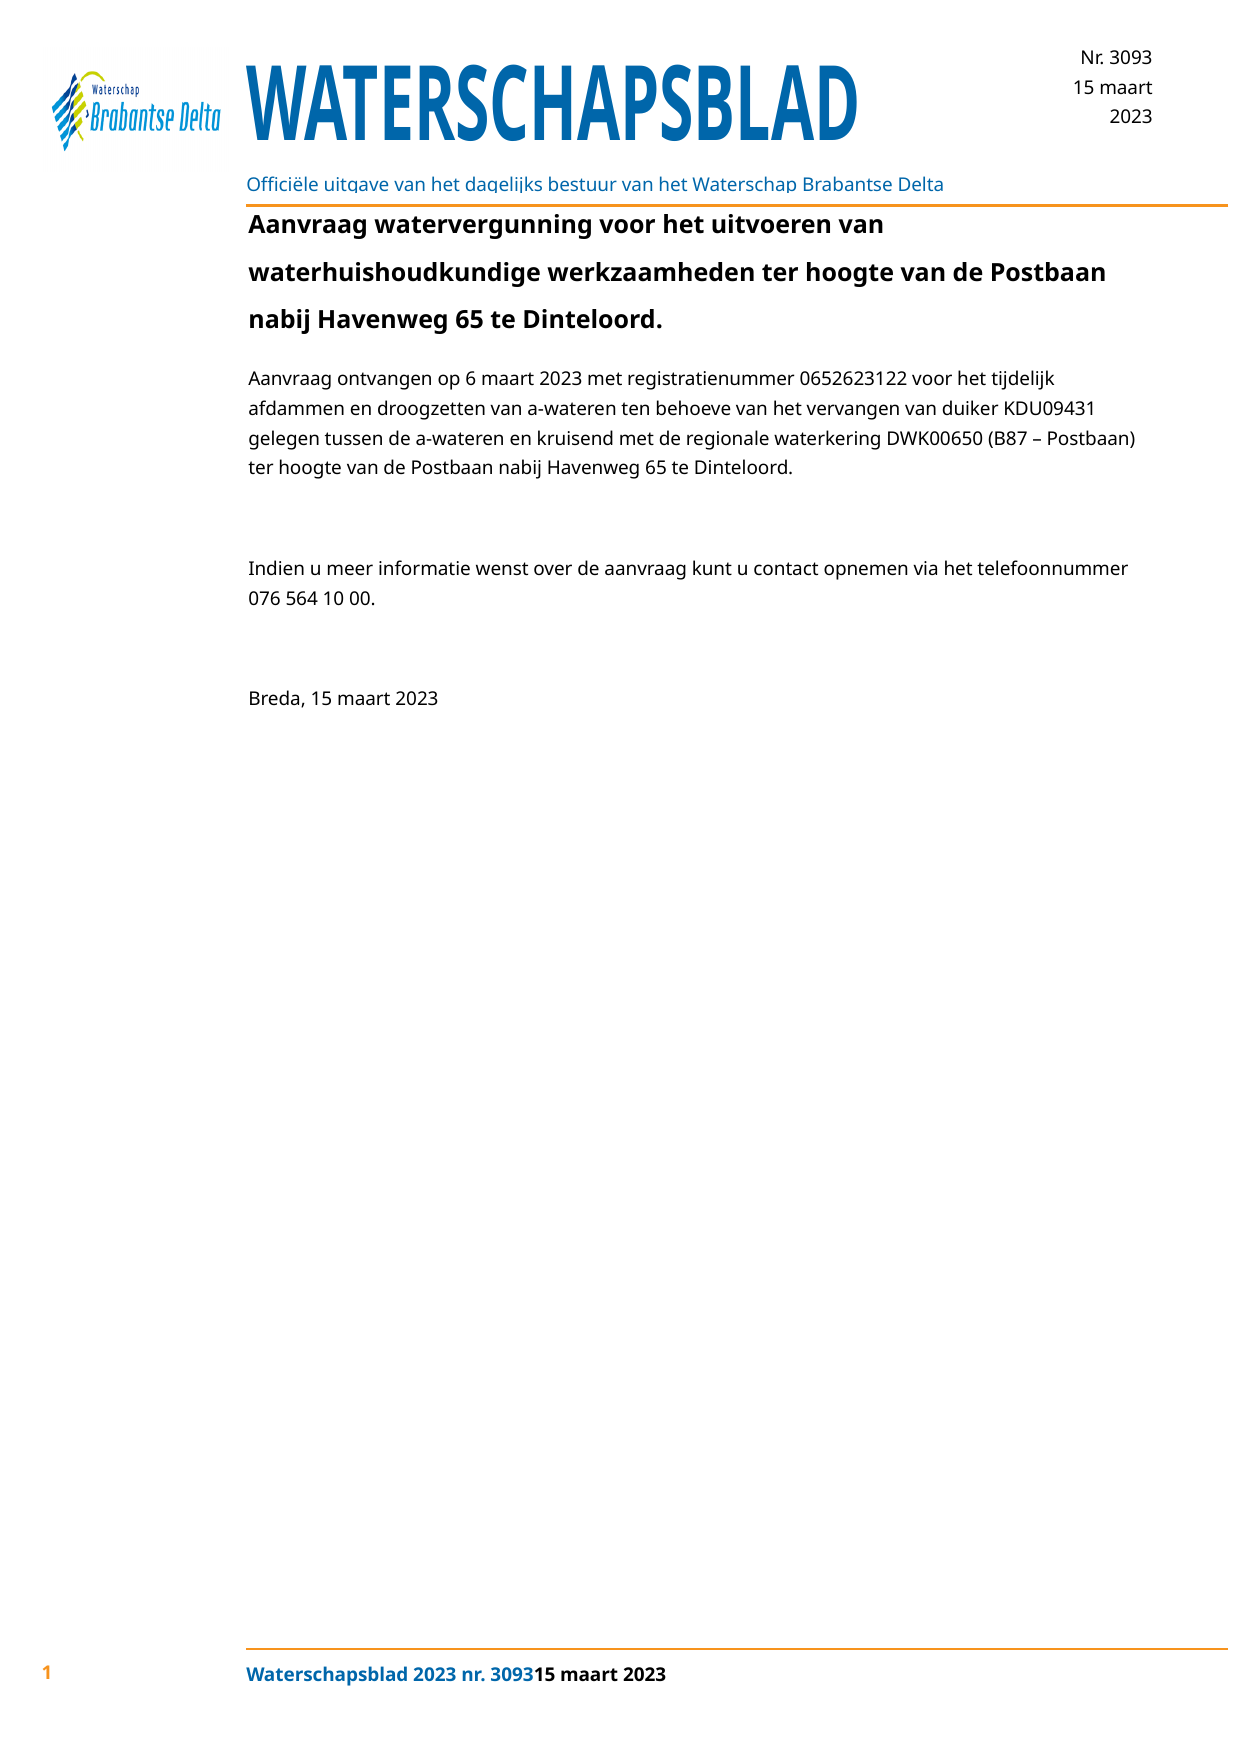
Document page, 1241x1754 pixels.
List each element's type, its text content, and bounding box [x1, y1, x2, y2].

text Aanvraag watervergunning voor het uitvoeren van waterhuishoudkundige werkzaamheden ter hoogte van de Postbaan nabij Havenweg 65 te Dinteloord. [248, 207, 1152, 336]
text Indien u meer informatie wenst over de aanvraag kunt u contact opnemen via het telefoonnummer 076 564 10 00. [248, 555, 1152, 610]
picture [41, 47, 231, 172]
text Breda, 15 maart 2023 [248, 686, 1152, 711]
text Aanvraag ontvangen op 6 maart 2023 met registratienummer 0652623122 voor het tijdelijk afdammen en droogzetten van a-wateren ten behoeve van het vervangen van duiker KDU09431 gelegen tussen de a-wateren en kruisend met de regionale waterkering DWK00650 (B87 – Postbaan) ter hoogte van de Postbaan nabij Havenweg 65 te Dinteloord. [248, 366, 1152, 480]
